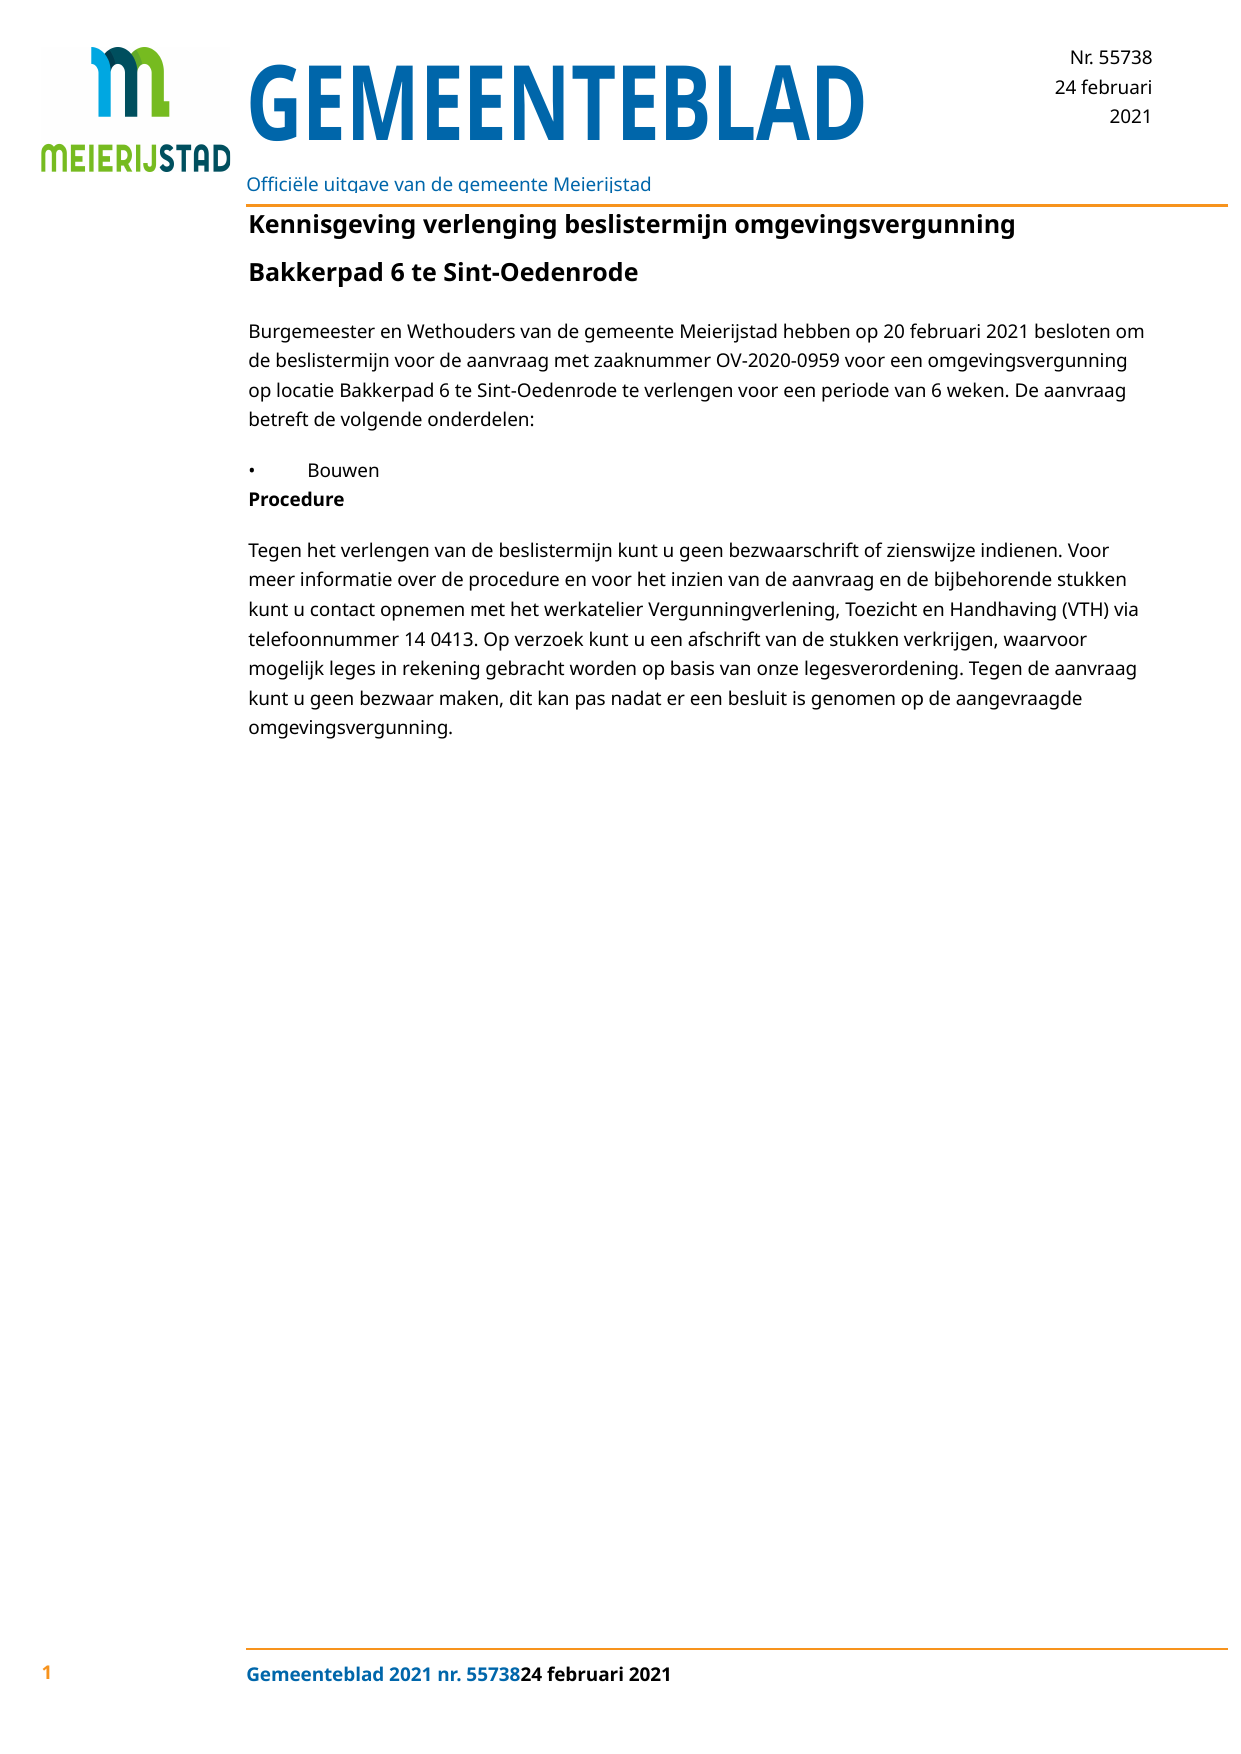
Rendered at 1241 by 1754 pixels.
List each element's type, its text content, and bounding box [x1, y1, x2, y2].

text Procedure [248, 487, 1152, 512]
list Bouwen [248, 457, 1152, 483]
text Burgemeester en Wethouders van de gemeente Meierijstad hebben op 20 februari 2021 besloten om de beslistermijn voor de aanvraag met zaaknummer OV-2020-0959 voor een omgevingsvergunning op locatie Bakkerpad 6 te Sint-Oedenrode te verlengen voor een periode van 6 weken. De aanvraag betreft de volgende onderdelen: [248, 318, 1152, 432]
text Tegen het verlengen van de beslistermijn kunt u geen bezwaarschrift of zienswijze indienen. Voor meer informatie over de procedure en voor het inzien van de aanvraag en de bijbehorende stukken kunt u contact opnemen met het werkatelier Vergunningverlening, Toezicht en Handhaving (VTH) via telefoonnummer 14 0413. Op verzoek kunt u een afschrift van de stukken verkrijgen, waarvoor mogelijk leges in rekening gebracht worden op basis van onze legesverordening. Tegen de aanvraag kunt u geen bezwaar maken, dit kan pas nadat er een besluit is genomen op de aangevraagde omgevingsvergunning. [248, 537, 1152, 740]
text Kennisgeving verlenging beslistermijn omgevingsvergunning Bakkerpad 6 te Sint-Oedenrode [248, 207, 1152, 288]
picture [41, 47, 231, 172]
